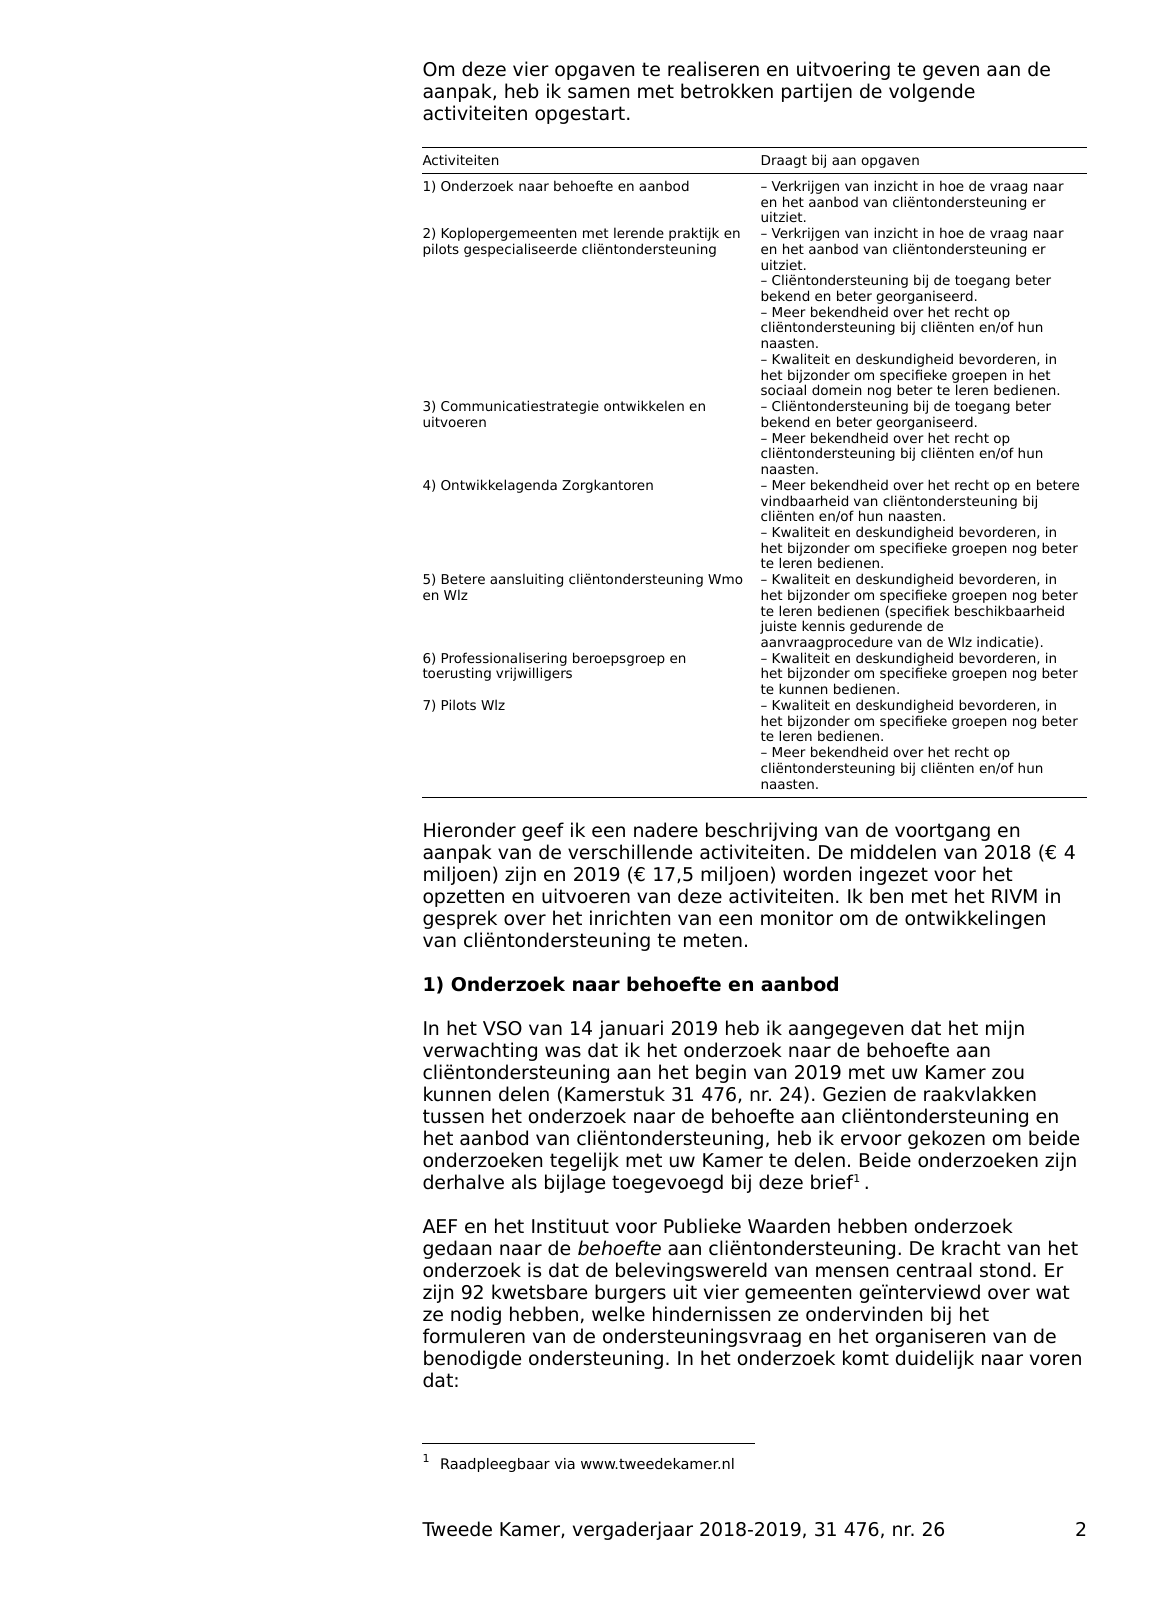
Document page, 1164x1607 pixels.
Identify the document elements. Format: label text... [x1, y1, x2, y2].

text Hieronder geef ik een nadere beschrijving van de voortgang en aanpak van de verschillende activiteiten. De middelen van 2018 (€ 4 miljoen) zijn en 2019 (€ 17,5 miljoen) worden ingezet voor het opzetten en uitvoeren van deze activiteiten. Ik ben met het RIVM in gesprek over het inrichten van een monitor om de ontwikkelingen van cliëntondersteuning te meten. [422, 820, 1087, 952]
text Raadpleegbaar via www.tweedekamer.nl [422, 1452, 1087, 1474]
table_cell 7) Pilots Wlz [422, 698, 754, 797]
table_header Activiteiten [422, 148, 754, 173]
subtitle 1) Onderzoek naar behoefte en aanbod [422, 974, 1087, 996]
table_cell 2) Koplopergemeenten met lerende praktijk en pilots gespecialiseerde cliëntondersteuning [422, 226, 754, 399]
table_cell – Meer bekendheid over het recht op en betere vindbaarheid van cliëntondersteuning bij cliënten en/of hun naasten. – Kwaliteit en deskundigheid bevorderen, in het bijzonder om specifieke groepen nog beter te leren bedienen. [754, 478, 1087, 572]
table_header Draagt bij aan opgaven [754, 148, 1087, 173]
table_cell – Verkrijgen van inzicht in hoe de vraag naar en het aanbod van cliëntondersteuning er uitziet. – Cliëntondersteuning bij de toegang beter bekend en beter georganiseerd. – Meer bekendheid over het recht op cliëntondersteuning bij cliënten en/of hun naasten. – Kwaliteit en deskundigheid bevorderen, in het bijzonder om specifieke groepen in het sociaal domein nog beter te leren bedienen. [754, 226, 1087, 399]
table_cell – Kwaliteit en deskundigheid bevorderen, in het bijzonder om specifieke groepen nog beter te leren bedienen (specifiek beschikbaarheid juiste kennis gedurende de aanvraagprocedure van de Wlz indicatie). [754, 572, 1087, 651]
text AEF en het Instituut voor Publieke Waarden hebben onderzoek gedaan naar de behoefte aan cliëntondersteuning. De kracht van het onderzoek is dat de belevingswereld van mensen centraal stond. Er zijn 92 kwetsbare burgers uit vier gemeenten geïnterviewd over wat ze nodig hebben, welke hindernissen ze ondervinden bij het formuleren van de ondersteuningsvraag en het organiseren van de benodigde ondersteuning. In het onderzoek komt duidelijk naar voren dat: [422, 1216, 1087, 1392]
text Om deze vier opgaven te realiseren en uitvoering te geven aan de aanpak, heb ik samen met betrokken partijen de volgende activiteiten opgestart. [422, 59, 1087, 125]
table_cell – Kwaliteit en deskundigheid bevorderen, in het bijzonder om specifieke groepen nog beter te leren bedienen. – Meer bekendheid over het recht op cliëntondersteuning bij cliënten en/of hun naasten. [754, 698, 1087, 797]
table_cell 1) Onderzoek naar behoefte en aanbod [422, 174, 754, 226]
table_cell 6) Professionalisering beroepsgroep en toerusting vrijwilligers [422, 651, 754, 698]
text In het VSO van 14 januari 2019 heb ik aangegeven dat het mijn verwachting was dat ik het onderzoek naar de behoefte aan cliëntondersteuning aan het begin van 2019 met uw Kamer zou kunnen delen (Kamerstuk 31 476, nr. 24). Gezien de raakvlakken tussen het onderzoek naar de behoefte aan cliëntondersteuning en het aanbod van cliëntondersteuning, heb ik ervoor gekozen om beide onderzoeken tegelijk met uw Kamer te delen. Beide onderzoeken zijn derhalve als bijlage toegevoegd bij deze brief. [422, 1018, 1087, 1194]
table_cell 4) Ontwikkelagenda Zorgkantoren [422, 478, 754, 572]
table_cell – Kwaliteit en deskundigheid bevorderen, in het bijzonder om specifieke groepen nog beter te kunnen bedienen. [754, 651, 1087, 698]
table_cell 3) Communicatiestrategie ontwikkelen en uitvoeren [422, 399, 754, 478]
table_cell – Cliëntondersteuning bij de toegang beter bekend en beter georganiseerd. – Meer bekendheid over het recht op cliëntondersteuning bij cliënten en/of hun naasten. [754, 399, 1087, 478]
table_cell – Verkrijgen van inzicht in hoe de vraag naar en het aanbod van cliëntondersteuning er uitziet. [754, 174, 1087, 226]
table_cell 5) Betere aansluiting cliëntondersteuning Wmo en Wlz [422, 572, 754, 651]
